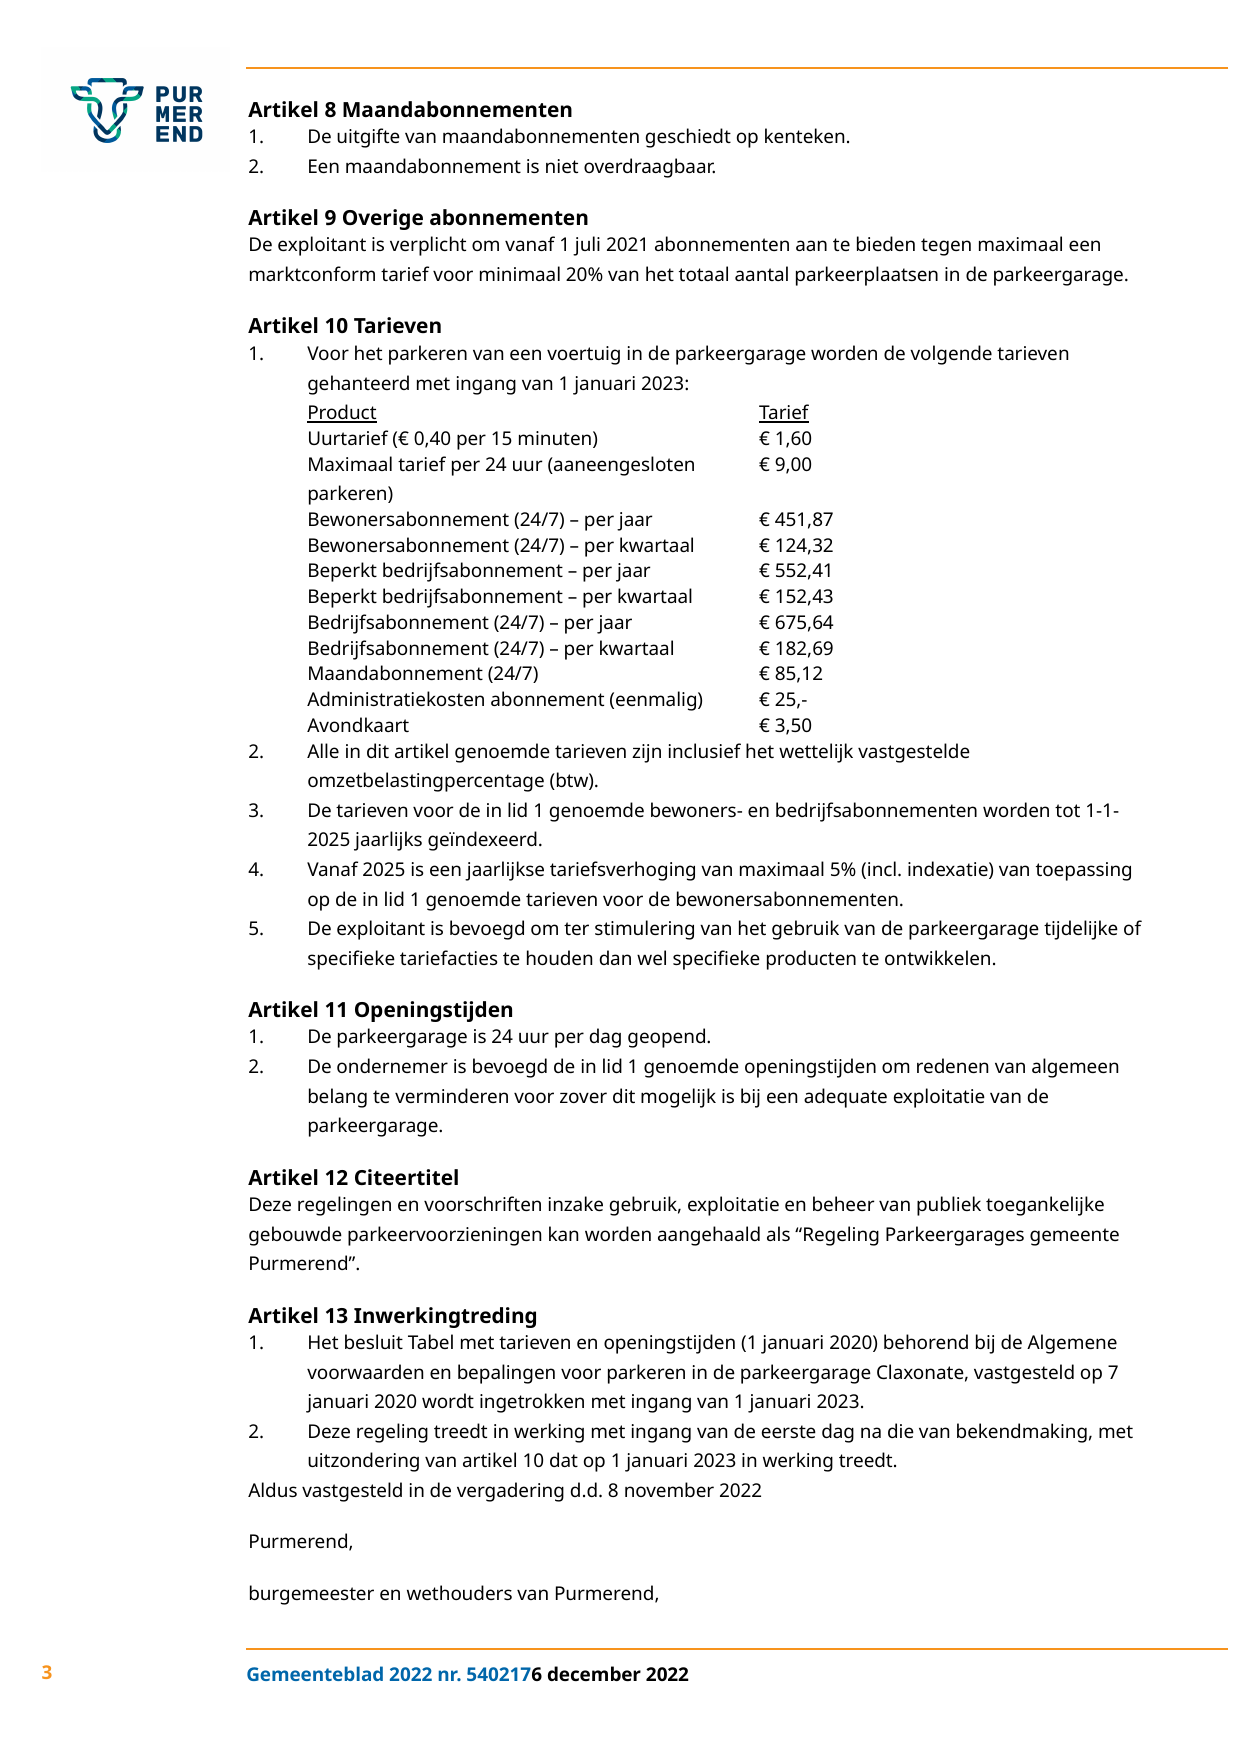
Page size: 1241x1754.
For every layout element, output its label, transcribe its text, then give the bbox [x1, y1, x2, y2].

table_cell Bewonersabonnement (24/7) – per jaar [307, 506, 759, 532]
list Voor het parkeren van een voertuig in de parkeergarage worden de volgende tarieven gehanteerd met ingang van 1 januari 2023: [248, 340, 1152, 395]
table_header Product [307, 399, 759, 425]
text Artikel 10 Tarieven [248, 312, 1152, 340]
table_cell Administratiekosten abonnement (eenmalig) [307, 686, 759, 712]
table_cell Maandabonnement (24/7) [307, 661, 759, 686]
table_cell Avondkaart [307, 712, 759, 738]
text Artikel 11 Openingstijden [248, 995, 1152, 1024]
table_cell € 25,- [759, 686, 1211, 712]
text Artikel 12 Citeertitel [248, 1163, 1152, 1191]
text Aldus vastgesteld in de vergadering d.d. 8 november 2022 [248, 1477, 1152, 1503]
table_cell € 124,32 [759, 532, 1211, 558]
table_cell € 552,41 [759, 558, 1211, 583]
list Vanaf 2025 is een jaarlijkse tariefsverhoging van maximaal 5% (incl. indexatie) van toepassing op de in lid 1 genoemde tarieven voor de bewonersabonnementen. [248, 856, 1152, 911]
list De ondernemer is bevoegd de in lid 1 genoemde openingstijden om redenen van algemeen belang te verminderen voor zover dit mogelijk is bij een adequate exploitatie van de parkeergarage. [248, 1053, 1152, 1138]
table_cell Bedrijfsabonnement (24/7) – per jaar [307, 609, 759, 635]
text Deze regelingen en voorschriften inzake gebruik, exploitatie en beheer van publiek toegankelijke gebouwde parkeervoorzieningen kan worden aangehaald als “Regeling Parkeergarages gemeente Purmerend”. [248, 1191, 1152, 1276]
picture [41, 47, 231, 172]
table_cell € 9,00 [759, 451, 1211, 506]
text Artikel 13 Inwerkingtreding [248, 1301, 1152, 1329]
list De uitgifte van maandabonnementen geschiedt op kenteken. [248, 123, 1152, 149]
text Purmerend, [248, 1529, 1152, 1554]
text Artikel 8 Maandabonnementen [248, 95, 1152, 123]
table_cell Beperkt bedrijfsabonnement – per kwartaal [307, 583, 759, 609]
list Deze regeling treedt in werking met ingang van de eerste dag na die van bekendmaking, met uitzondering van artikel 10 dat op 1 januari 2023 in werking treedt. [248, 1418, 1152, 1473]
table_cell Maximaal tarief per 24 uur (aaneengesloten parkeren) [307, 451, 759, 506]
text burgemeester en wethouders van Purmerend, [248, 1580, 1152, 1606]
list De parkeergarage is 24 uur per dag geopend. [248, 1024, 1152, 1049]
list Een maandabonnement is niet overdraagbaar. [248, 153, 1152, 178]
table_cell € 152,43 [759, 583, 1211, 609]
table_cell € 182,69 [759, 635, 1211, 661]
table_cell Beperkt bedrijfsabonnement – per jaar [307, 558, 759, 583]
text De exploitant is verplicht om vanaf 1 juli 2021 abonnementen aan te bieden tegen maximaal een marktconform tarief voor minimaal 20% van het totaal aantal parkeerplaatsen in de parkeergarage. [248, 232, 1152, 287]
table_cell Bewonersabonnement (24/7) – per kwartaal [307, 532, 759, 558]
table_cell € 3,50 [759, 712, 1211, 738]
table_cell € 451,87 [759, 506, 1211, 532]
table_cell Uurtarief (€ 0,40 per 15 minuten) [307, 425, 759, 451]
list De exploitant is bevoegd om ter stimulering van het gebruik van de parkeergarage tijdelijke of specifieke tariefacties te houden dan wel specifieke producten te ontwikkelen. [248, 915, 1152, 971]
list Alle in dit artikel genoemde tarieven zijn inclusief het wettelijk vastgestelde omzetbelastingpercentage (btw). [248, 738, 1152, 793]
table_cell € 85,12 [759, 661, 1211, 686]
text Artikel 9 Overige abonnementen [248, 203, 1152, 232]
table_cell Bedrijfsabonnement (24/7) – per kwartaal [307, 635, 759, 661]
table_header Tarief [759, 399, 1211, 425]
list De tarieven voor de in lid 1 genoemde bewoners- en bedrijfsabonnementen worden tot 1-1-2025 jaarlijks geïndexeerd. [248, 797, 1152, 852]
table_cell € 675,64 [759, 609, 1211, 635]
list Het besluit Tabel met tarieven en openingstijden (1 januari 2020) behorend bij de Algemene voorwaarden en bepalingen voor parkeren in de parkeergarage Claxonate, vastgesteld op 7 januari 2020 wordt ingetrokken met ingang van 1 januari 2023. [248, 1329, 1152, 1414]
table_cell € 1,60 [759, 425, 1211, 451]
